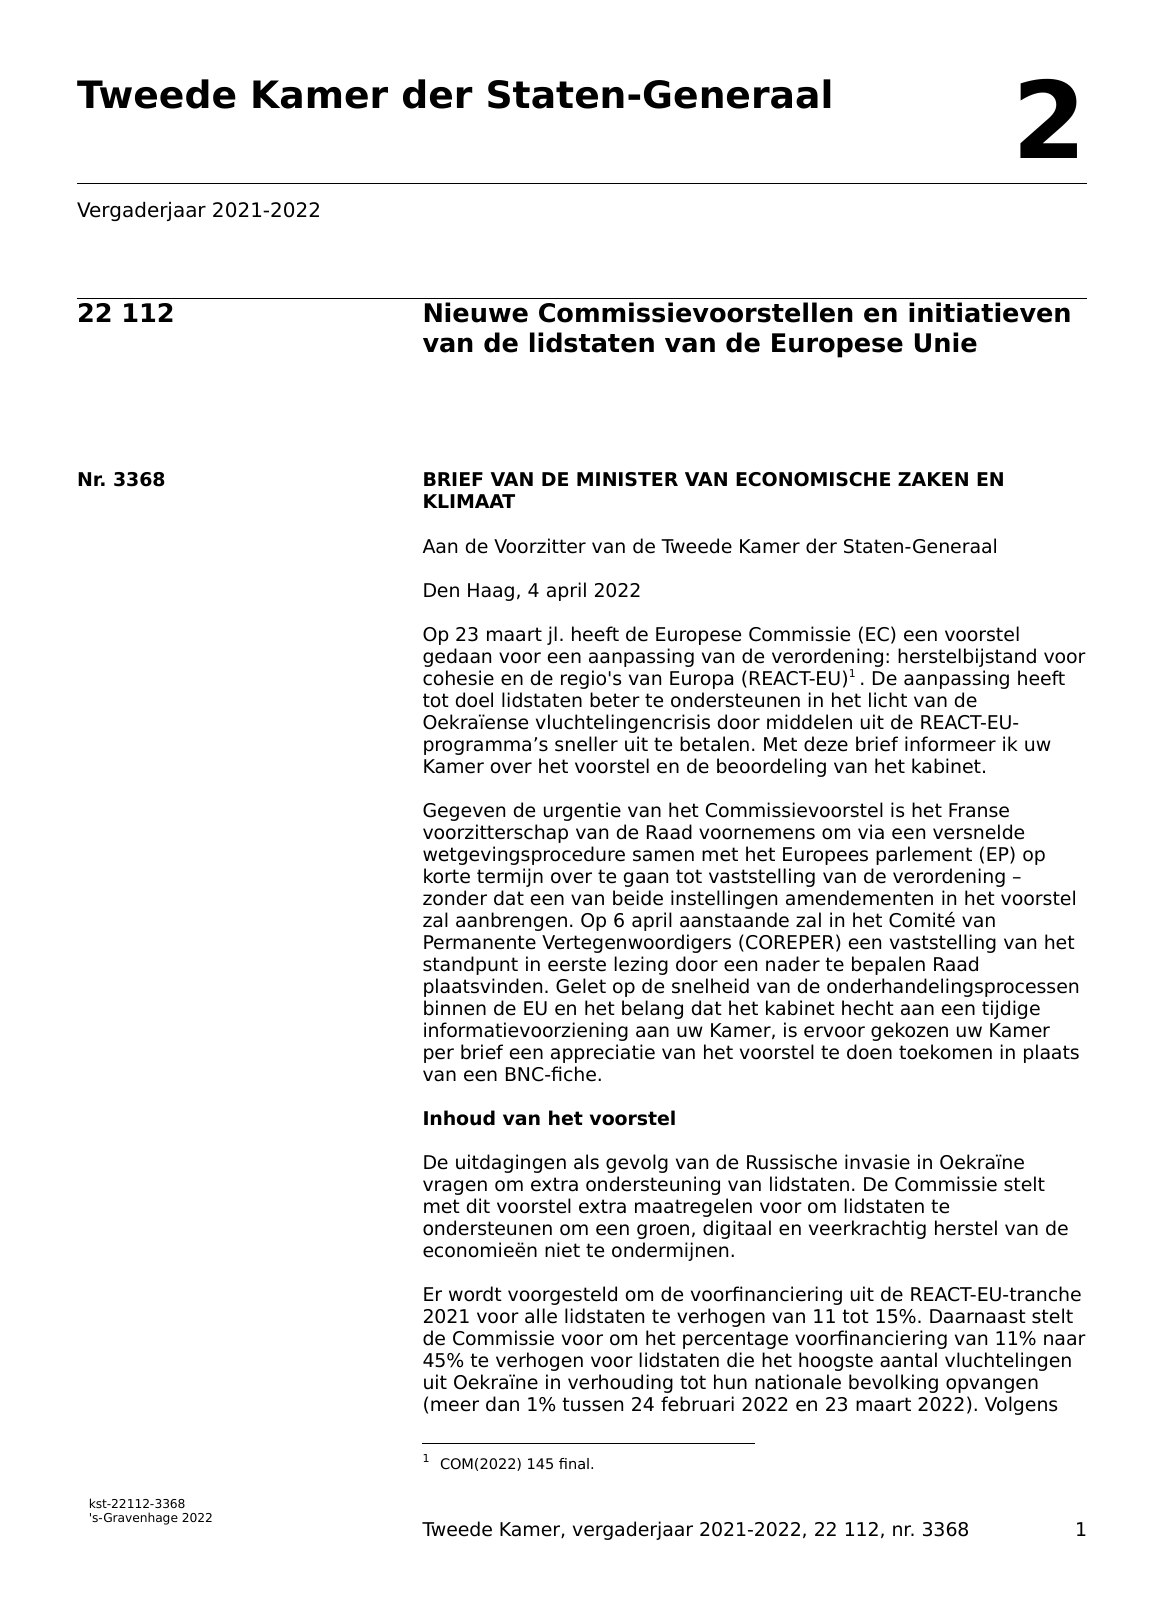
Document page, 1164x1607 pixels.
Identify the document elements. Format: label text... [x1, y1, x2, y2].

table_cell Vergaderjaar 2021-2022 [77, 184, 1087, 298]
text Den Haag, 4 april 2022 [422, 580, 1087, 602]
text De uitdagingen als gevolg van de Russische invasie in Oekraïne vragen om extra ondersteuning van lidstaten. De Commissie stelt met dit voorstel extra maatregelen voor om lidstaten te ondersteunen om een groen, digitaal en veerkrachtig herstel van de economieën niet te ondermijnen. [422, 1152, 1087, 1262]
subtitle Nr. 3368 BRIEF VAN DE MINISTER VAN ECONOMISCHE ZAKEN EN KLIMAAT [77, 469, 1087, 513]
text Aan de Voorzitter van de Tweede Kamer der Staten-Generaal [422, 536, 1087, 557]
table_header 2 [886, 59, 1087, 183]
text Op 23 maart jl. heeft de Europese Commissie (EC) een voorstel gedaan voor een aanpassing van de verordening: herstelbijstand voor cohesie en de regio's van Europa (REACT-EU). De aanpassing heeft tot doel lidstaten beter te ondersteunen in het licht van de Oekraïense vluchtelingencrisis door middelen uit de REACT-EU-programma’s sneller uit te betalen. Met deze brief informeer ik uw Kamer over het voorstel en de beoordeling van het kabinet. [422, 624, 1087, 778]
subtitle 22 112 Nieuwe Commissievoorstellen en initiatieven van de lidstaten van de Europese Unie [77, 299, 1087, 358]
text kst-22112-3368 [88, 1497, 323, 1511]
table_header Tweede Kamer der Staten-Generaal [77, 59, 886, 183]
text Er wordt voorgesteld om de voorfinanciering uit de REACT-EU-tranche 2021 voor alle lidstaten te verhogen van 11 tot 15%. Daarnaast stelt de Commissie voor om het percentage voorfinanciering van 11% naar 45% te verhogen voor lidstaten die het hoogste aantal vluchtelingen uit Oekraïne in verhouding tot hun nationale bevolking opvangen (meer dan 1% tussen 24 februari 2022 en 23 maart 2022). Volgens [422, 1284, 1087, 1416]
text Gegeven de urgentie van het Commissievoorstel is het Franse voorzitterschap van de Raad voornemens om via een versnelde wetgevingsprocedure samen met het Europees parlement (EP) op korte termijn over te gaan tot vaststelling van de verordening – zonder dat een van beide instellingen amendementen in het voorstel zal aanbrengen. Op 6 april aanstaande zal in het Comité van Permanente Vertegenwoordigers (COREPER) een vaststelling van het standpunt in eerste lezing door een nader te bepalen Raad plaatsvinden. Gelet op de snelheid van de onderhandelingsprocessen binnen de EU en het belang dat het kabinet hecht aan een tijdige informatievoorziening aan uw Kamer, is ervoor gekozen uw Kamer per brief een appreciatie van het voorstel te doen toekomen in plaats van een BNC-fiche. [422, 800, 1087, 1086]
subtitle Inhoud van het voorstel [422, 1108, 1087, 1130]
text 's-Gravenhage 2022 [88, 1511, 323, 1525]
text COM(2022) 145 final. [422, 1452, 1087, 1474]
